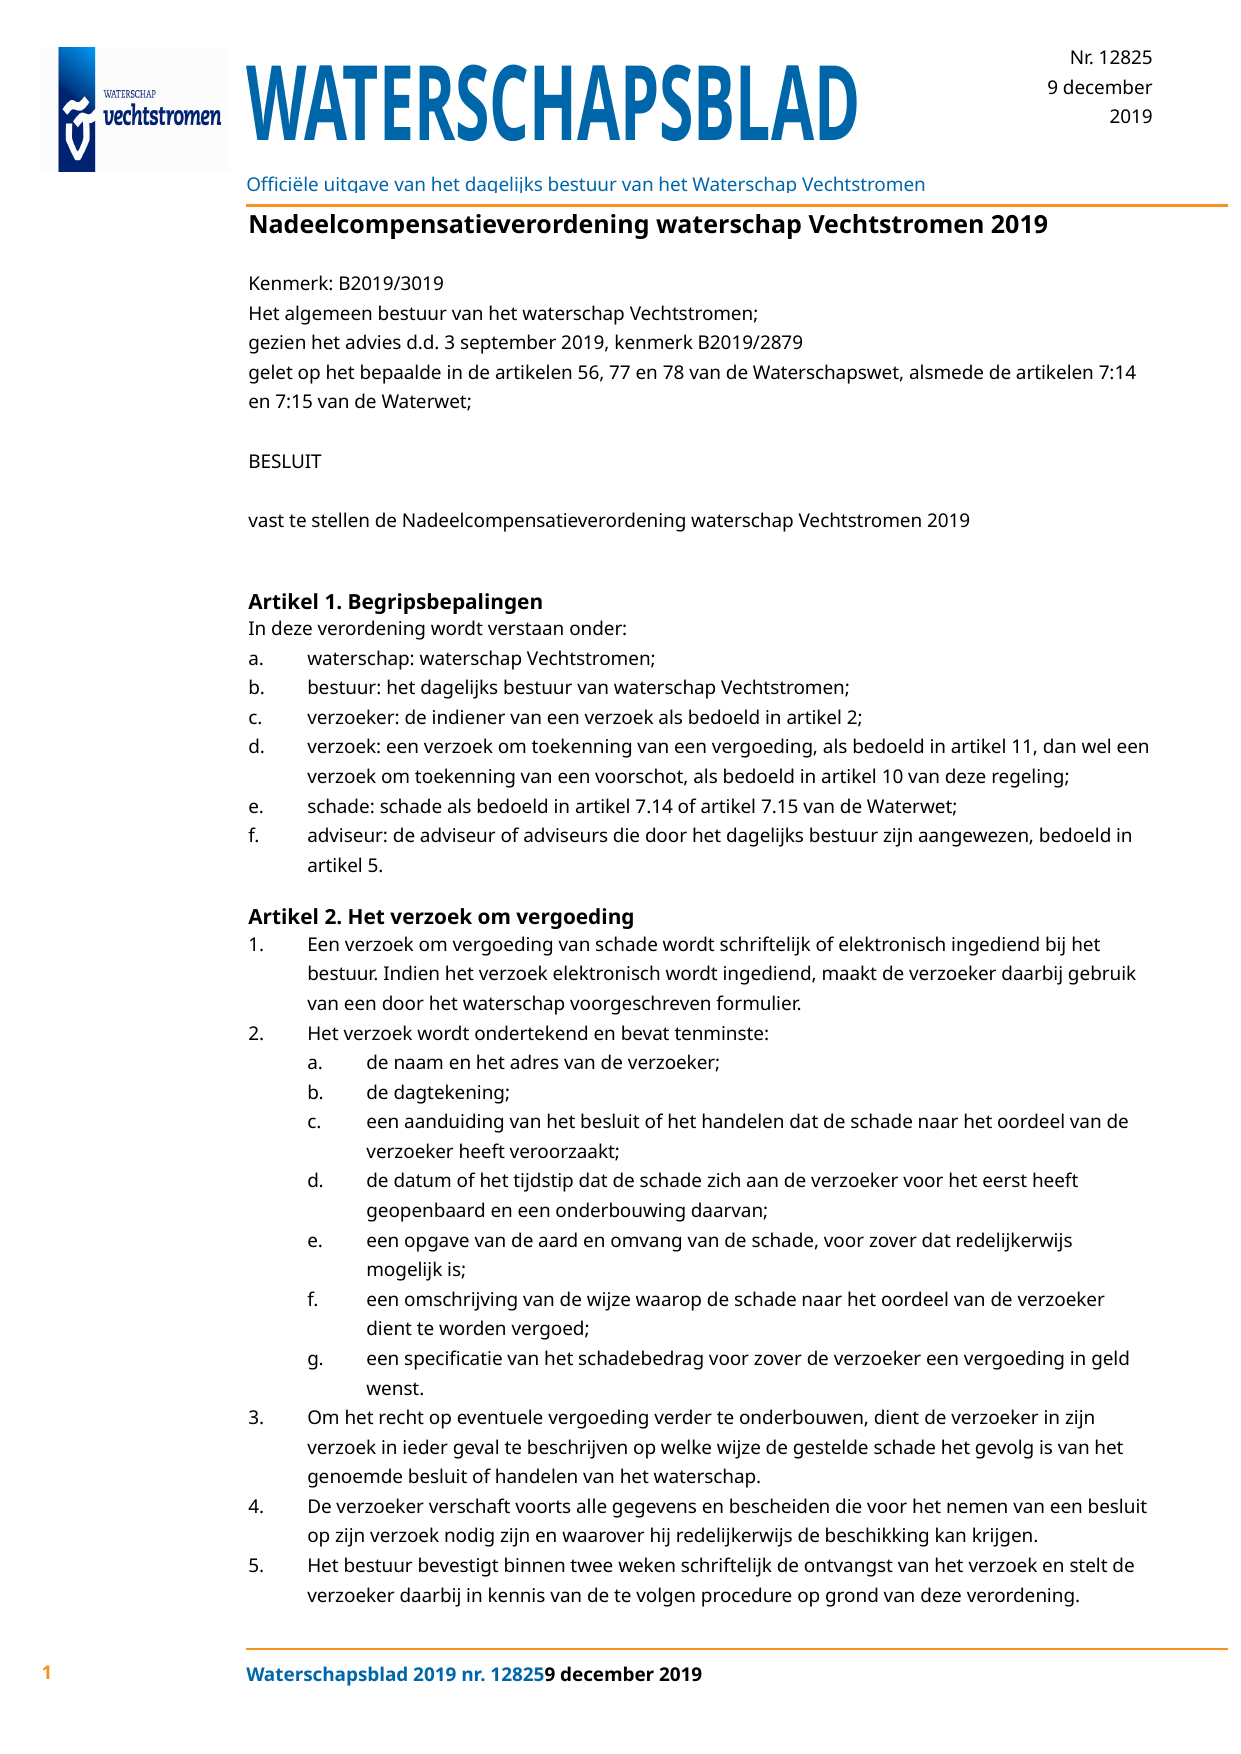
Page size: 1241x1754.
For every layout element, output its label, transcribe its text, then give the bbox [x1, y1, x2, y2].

list Het bestuur bevestigt binnen twee weken schriftelijk de ontvangst van het verzoek en stelt de verzoeker daarbij in kennis van de te volgen procedure op grond van deze verordening. [248, 1552, 1152, 1607]
text In deze verordening wordt verstaan onder: [248, 615, 1152, 641]
list een omschrijving van de wijze waarop de schade naar het oordeel van de verzoeker dient te worden vergoed; [307, 1286, 1152, 1341]
text vast te stellen de Nadeelcompensatieverordening waterschap Vechtstromen 2019 [248, 507, 1152, 533]
picture [41, 47, 231, 172]
list de naam en het adres van de verzoeker; [307, 1049, 1152, 1075]
list verzoek: een verzoek om toekenning van een vergoeding, als bedoeld in artikel 11, dan wel een verzoek om toekenning van een voorschot, als bedoeld in artikel 10 van deze regeling; [248, 734, 1152, 789]
list De verzoeker verschaft voorts alle gegevens en bescheiden die voor het nemen van een besluit op zijn verzoek nodig zijn en waarover hij redelijkerwijs de beschikking kan krijgen. [248, 1493, 1152, 1548]
list adviseur: de adviseur of adviseurs die door het dagelijks bestuur zijn aangewezen, bedoeld in artikel 5. [248, 822, 1152, 878]
list bestuur: het dagelijks bestuur van waterschap Vechtstromen; [248, 674, 1152, 700]
text Het algemeen bestuur van het waterschap Vechtstromen; [248, 300, 1152, 326]
list een specificatie van het schadebedrag voor zover de verzoeker een vergoeding in geld wenst. [307, 1345, 1152, 1400]
text gezien het advies d.d. 3 september 2019, kenmerk B2019/2879 [248, 329, 1152, 355]
list de dagtekening; [307, 1079, 1152, 1104]
list schade: schade als bedoeld in artikel 7.14 of artikel 7.15 van de Waterwet; [248, 793, 1152, 819]
text Artikel 2. Het verzoek om vergoeding [248, 902, 1152, 931]
list de datum of het tijdstip dat de schade zich aan de verzoeker voor het eerst heeft geopenbaard en een onderbouwing daarvan; [307, 1168, 1152, 1223]
text Artikel 1. Begripsbepalingen [248, 587, 1152, 615]
text BESLUIT [248, 448, 1152, 473]
text Nadeelcompensatieverordening waterschap Vechtstromen 2019 [248, 207, 1152, 241]
list Om het recht op eventuele vergoeding verder te onderbouwen, dient de verzoeker in zijn verzoek in ieder geval te beschrijven op welke wijze de gestelde schade het gevolg is van het genoemde besluit of handelen van het waterschap. [248, 1404, 1152, 1489]
list Het verzoek wordt ondertekend en bevat tenminste: [248, 1020, 1152, 1045]
list een aanduiding van het besluit of het handelen dat de schade naar het oordeel van de verzoeker heeft veroorzaakt; [307, 1108, 1152, 1164]
text Kenmerk: B2019/3019 [248, 270, 1152, 296]
list een opgave van de aard en omvang van de schade, voor zover dat redelijkerwijs mogelijk is; [307, 1227, 1152, 1282]
list Een verzoek om vergoeding van schade wordt schriftelijk of elektronisch ingediend bij het bestuur. Indien het verzoek elektronisch wordt ingediend, maakt de verzoeker daarbij gebruik van een door het waterschap voorgeschreven formulier. [248, 931, 1152, 1016]
list verzoeker: de indiener van een verzoek als bedoeld in artikel 2; [248, 704, 1152, 730]
text gelet op het bepaalde in de artikelen 56, 77 en 78 van de Waterschapswet, alsmede de artikelen 7:14 en 7:15 van de Waterwet; [248, 359, 1152, 414]
list waterschap: waterschap Vechtstromen; [248, 645, 1152, 671]
